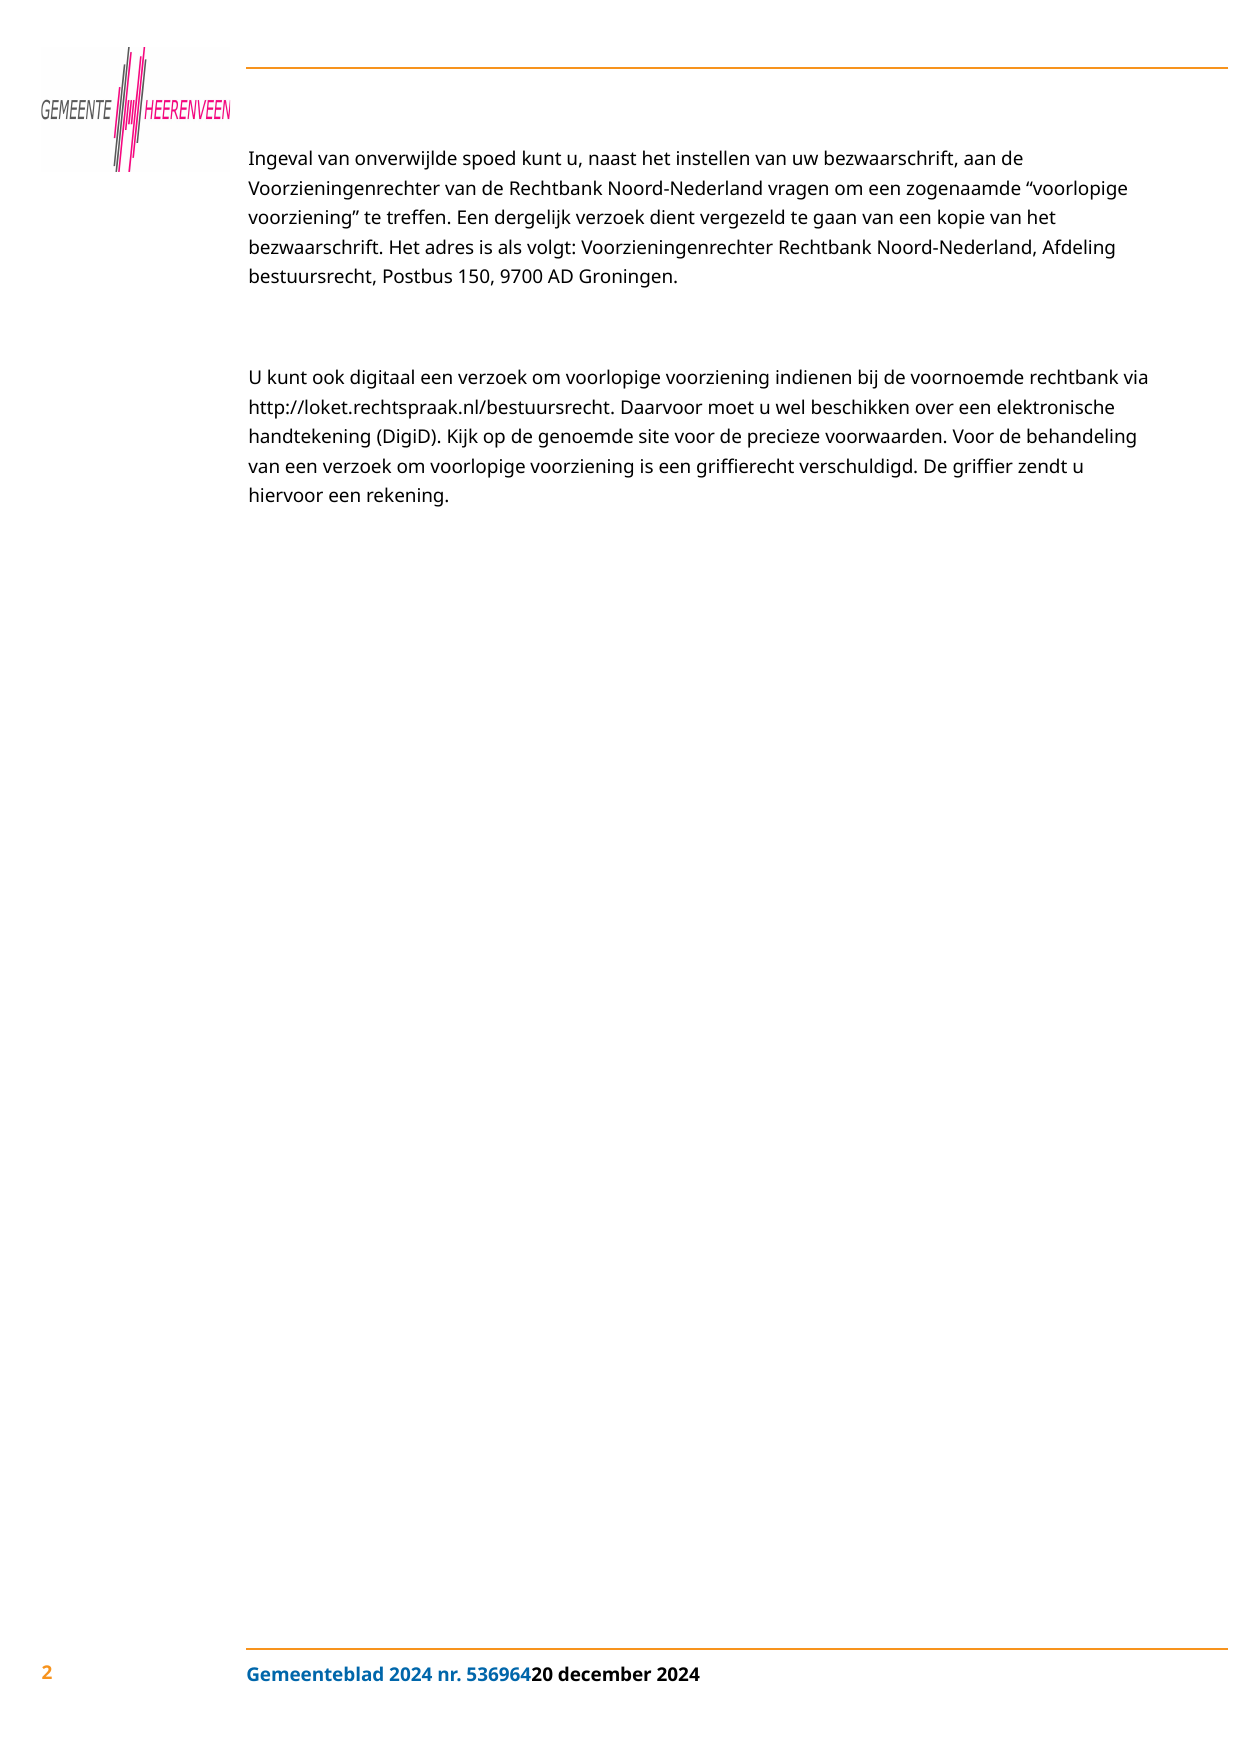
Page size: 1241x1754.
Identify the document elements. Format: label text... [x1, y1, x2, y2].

text Ingeval van onverwijlde spoed kunt u, naast het instellen van uw bezwaarschrift, aan de Voorzieningenrechter van de Rechtbank Noord-Nederland vragen om een zogenaamde “voorlopige voorziening” te treffen. Een dergelijk verzoek dient vergezeld te gaan van een kopie van het bezwaarschrift. Het adres is als volgt: Voorzieningenrechter Rechtbank Noord-Nederland, Afdeling bestuursrecht, Postbus 150, 9700 AD Groningen. [248, 145, 1152, 289]
text U kunt ook digitaal een verzoek om voorlopige voorziening indienen bij de voornoemde rechtbank via http://loket.rechtspraak.nl/bestuursrecht. Daarvoor moet u wel beschikken over een elektronische handtekening (DigiD). Kijk op de genoemde site voor de precieze voorwaarden. Voor de behandeling van een verzoek om voorlopige voorziening is een griffierecht verschuldigd. De griffier zendt u hiervoor een rekening. [248, 364, 1152, 508]
picture [41, 47, 231, 172]
